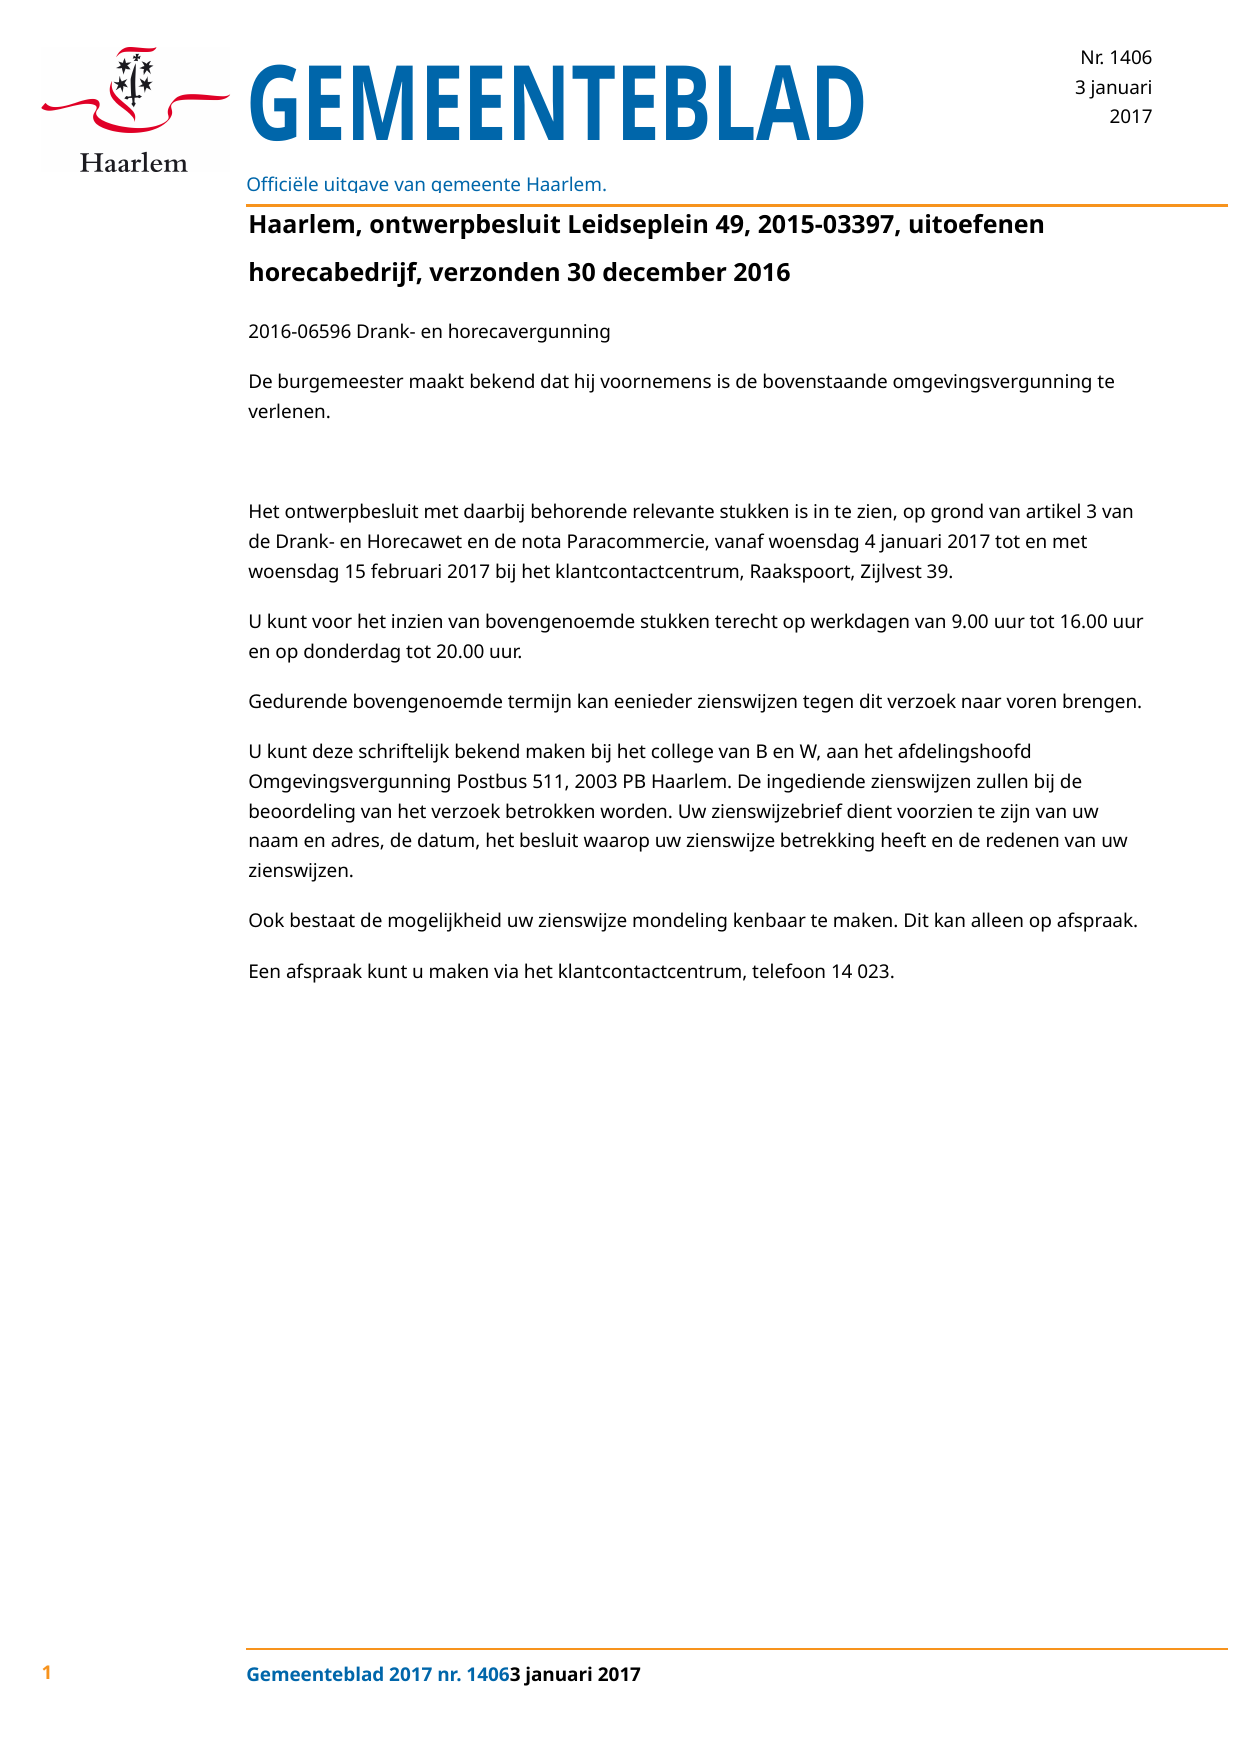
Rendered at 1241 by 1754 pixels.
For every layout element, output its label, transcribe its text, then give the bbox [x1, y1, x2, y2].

text Ook bestaat de mogelijkheid uw zienswijze mondeling kenbaar te maken. Dit kan alleen op afspraak. [248, 907, 1152, 933]
text Haarlem, ontwerpbesluit Leidseplein 49, 2015-03397, uitoefenen horecabedrijf, verzonden 30 december 2016 [248, 207, 1152, 288]
text Een afspraak kunt u maken via het klantcontactcentrum, telefoon 14 023. [248, 958, 1152, 984]
text U kunt deze schriftelijk bekend maken bij het college van B en W, aan het afdelingshoofd Omgevingsvergunning Postbus 511, 2003 PB Haarlem. De ingediende zienswijzen zullen bij de beoordeling van het verzoek betrokken worden. Uw zienswijzebrief dient voorzien te zijn van uw naam en adres, de datum, het besluit waarop uw zienswijze betrekking heeft en de redenen van uw zienswijzen. [248, 739, 1152, 883]
picture [41, 47, 231, 172]
text Het ontwerpbesluit met daarbij behorende relevante stukken is in te zien, op grond van artikel 3 van de Drank- en Horecawet en de nota Paracommercie, vanaf woensdag 4 januari 2017 tot en met woensdag 15 februari 2017 bij het klantcontactcentrum, Raakspoort, Zijlvest 39. [248, 499, 1152, 584]
text Gedurende bovengenoemde termijn kan eenieder zienswijzen tegen dit verzoek naar voren brengen. [248, 688, 1152, 714]
text U kunt voor het inzien van bovengenoemde stukken terecht op werkdagen van 9.00 uur tot 16.00 uur en op donderdag tot 20.00 uur. [248, 608, 1152, 664]
text 2016-06596 Drank- en horecavergunning [248, 318, 1152, 344]
text De burgemeester maakt bekend dat hij voornemens is de bovenstaande omgevingsvergunning te verlenen. [248, 368, 1152, 424]
